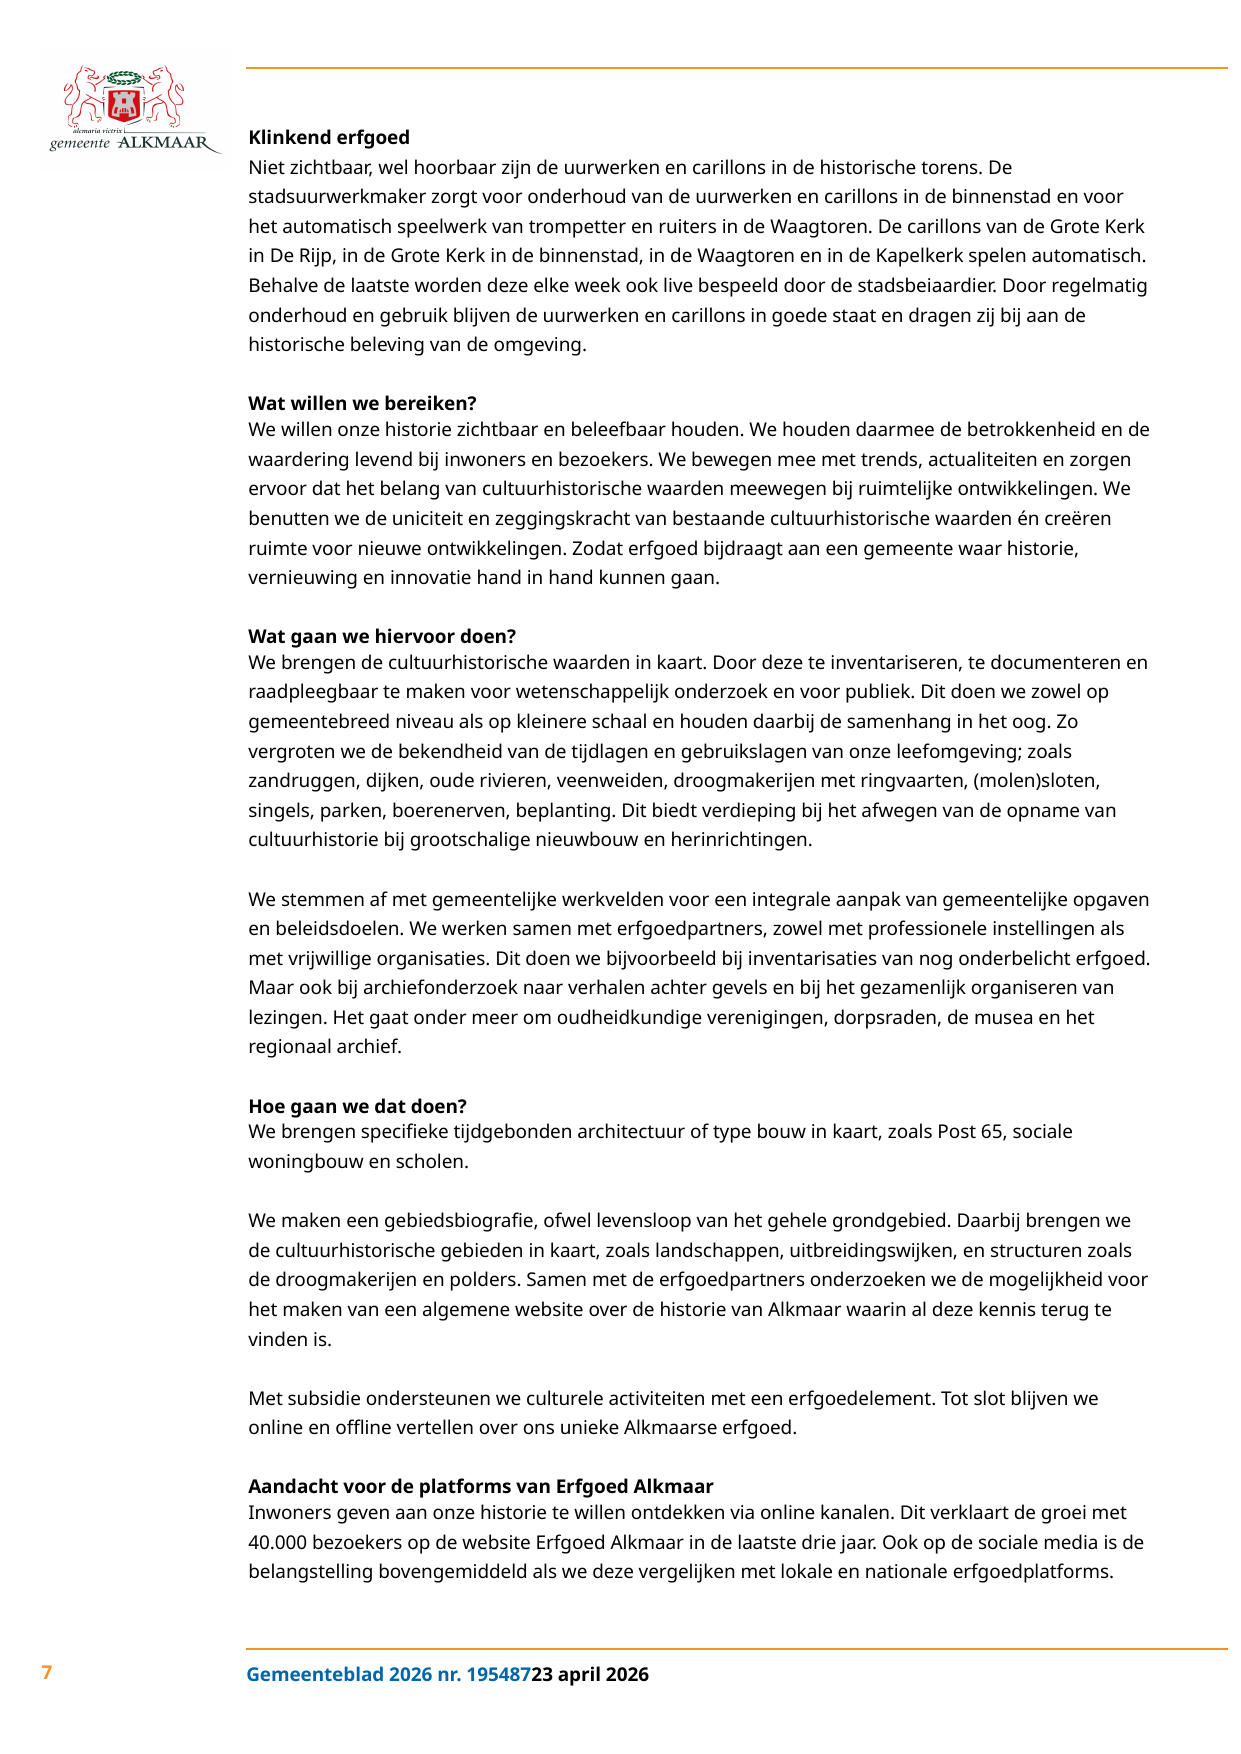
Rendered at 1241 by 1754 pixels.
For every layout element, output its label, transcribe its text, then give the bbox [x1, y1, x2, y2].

text We brengen specifieke tijdgebonden architectuur of type bouw in kaart, zoals Post 65, sociale woningbouw en scholen. [248, 1119, 1152, 1174]
text Aandacht voor de platforms van Erfgoed Alkmaar [248, 1474, 1152, 1499]
text Inwoners geven aan onze historie te willen ontdekken via online kanalen. Dit verklaart de groei met 40.000 bezoekers op de website Erfgoed Alkmaar in de laatste drie jaar. Ook op de sociale media is de belangstelling bovengemiddeld als we deze vergelijken met lokale en nationale erfgoedplatforms. [248, 1499, 1152, 1584]
text Hoe gaan we dat doen? [248, 1093, 1152, 1119]
text We stemmen af met gemeentelijke werkvelden voor een integrale aanpak van gemeentelijke opgaven en beleidsdoelen. We werken samen met erfgoedpartners, zowel met professionele instellingen als met vrijwillige organisaties. Dit doen we bijvoorbeeld bij inventarisaties van nog onderbelicht erfgoed. Maar ook bij archiefonderzoek naar verhalen achter gevels en bij het gezamenlijk organiseren van lezingen. Het gaat onder meer om oudheidkundige verenigingen, dorpsraden, de musea en het regionaal archief. [248, 886, 1152, 1059]
text Wat gaan we hiervoor doen? [248, 623, 1152, 649]
text We maken een gebiedsbiografie, ofwel levensloop van het gehele grondgebied. Daarbij brengen we de cultuurhistorische gebieden in kaart, zoals landschappen, uitbreidingswijken, en structuren zoals de droogmakerijen en polders. Samen met de erfgoedpartners onderzoeken we de mogelijkheid voor het maken van een algemene website over de historie van Alkmaar waarin al deze kennis terug te vinden is. [248, 1207, 1152, 1351]
text We brengen de cultuurhistorische waarden in kaart. Door deze te inventariseren, te documenteren en raadpleegbaar te maken voor wetenschappelijk onderzoek en voor publiek. Dit doen we zowel op gemeentebreed niveau als op kleinere schaal en houden daarbij de samenhang in het oog. Zo vergroten we de bekendheid van de tijdlagen en gebruikslagen van onze leefomgeving; zoals zandruggen, dijken, oude rivieren, veenweiden, droogmakerijen met ringvaarten, (molen)sloten, singels, parken, boerenerven, beplanting. Dit biedt verdieping bij het afwegen van de opname van cultuurhistorie bij grootschalige nieuwbouw en herinrichtingen. [248, 649, 1152, 852]
text We willen onze historie zichtbaar en beleefbaar houden. We houden daarmee de betrokkenheid en de waardering levend bij inwoners en bezoekers. We bewegen mee met trends, actualiteiten en zorgen ervoor dat het belang van cultuurhistorische waarden meewegen bij ruimtelijke ontwikkelingen. We benutten we de uniciteit en zeggingskracht van bestaande cultuurhistorische waarden én creëren ruimte voor nieuwe ontwikkelingen. Zodat erfgoed bijdraagt aan een gemeente waar historie, vernieuwing en innovatie hand in hand kunnen gaan. [248, 416, 1152, 590]
picture [41, 47, 231, 172]
text Niet zichtbaar, wel hoorbaar zijn de uurwerken en carillons in de historische torens. De stadsuurwerkmaker zorgt voor onderhoud van de uurwerken en carillons in de binnenstad en voor het automatisch speelwerk van trompetter en ruiters in de Waagtoren. De carillons van de Grote Kerk in De Rijp, in de Grote Kerk in de binnenstad, in de Waagtoren en in de Kapelkerk spelen automatisch. Behalve de laatste worden deze elke week ook live bespeeld door de stadsbeiaardier. Door regelmatig onderhoud en gebruik blijven de uurwerken en carillons in goede staat en dragen zij bij aan de historische beleving van de omgeving. [248, 154, 1152, 357]
text Klinkend erfgoed [248, 124, 1152, 150]
text Met subsidie ondersteunen we culturele activiteiten met een erfgoedelement. Tot slot blijven we online en offline vertellen over ons unieke Alkmaarse erfgoed. [248, 1385, 1152, 1440]
text Wat willen we bereiken? [248, 391, 1152, 416]
